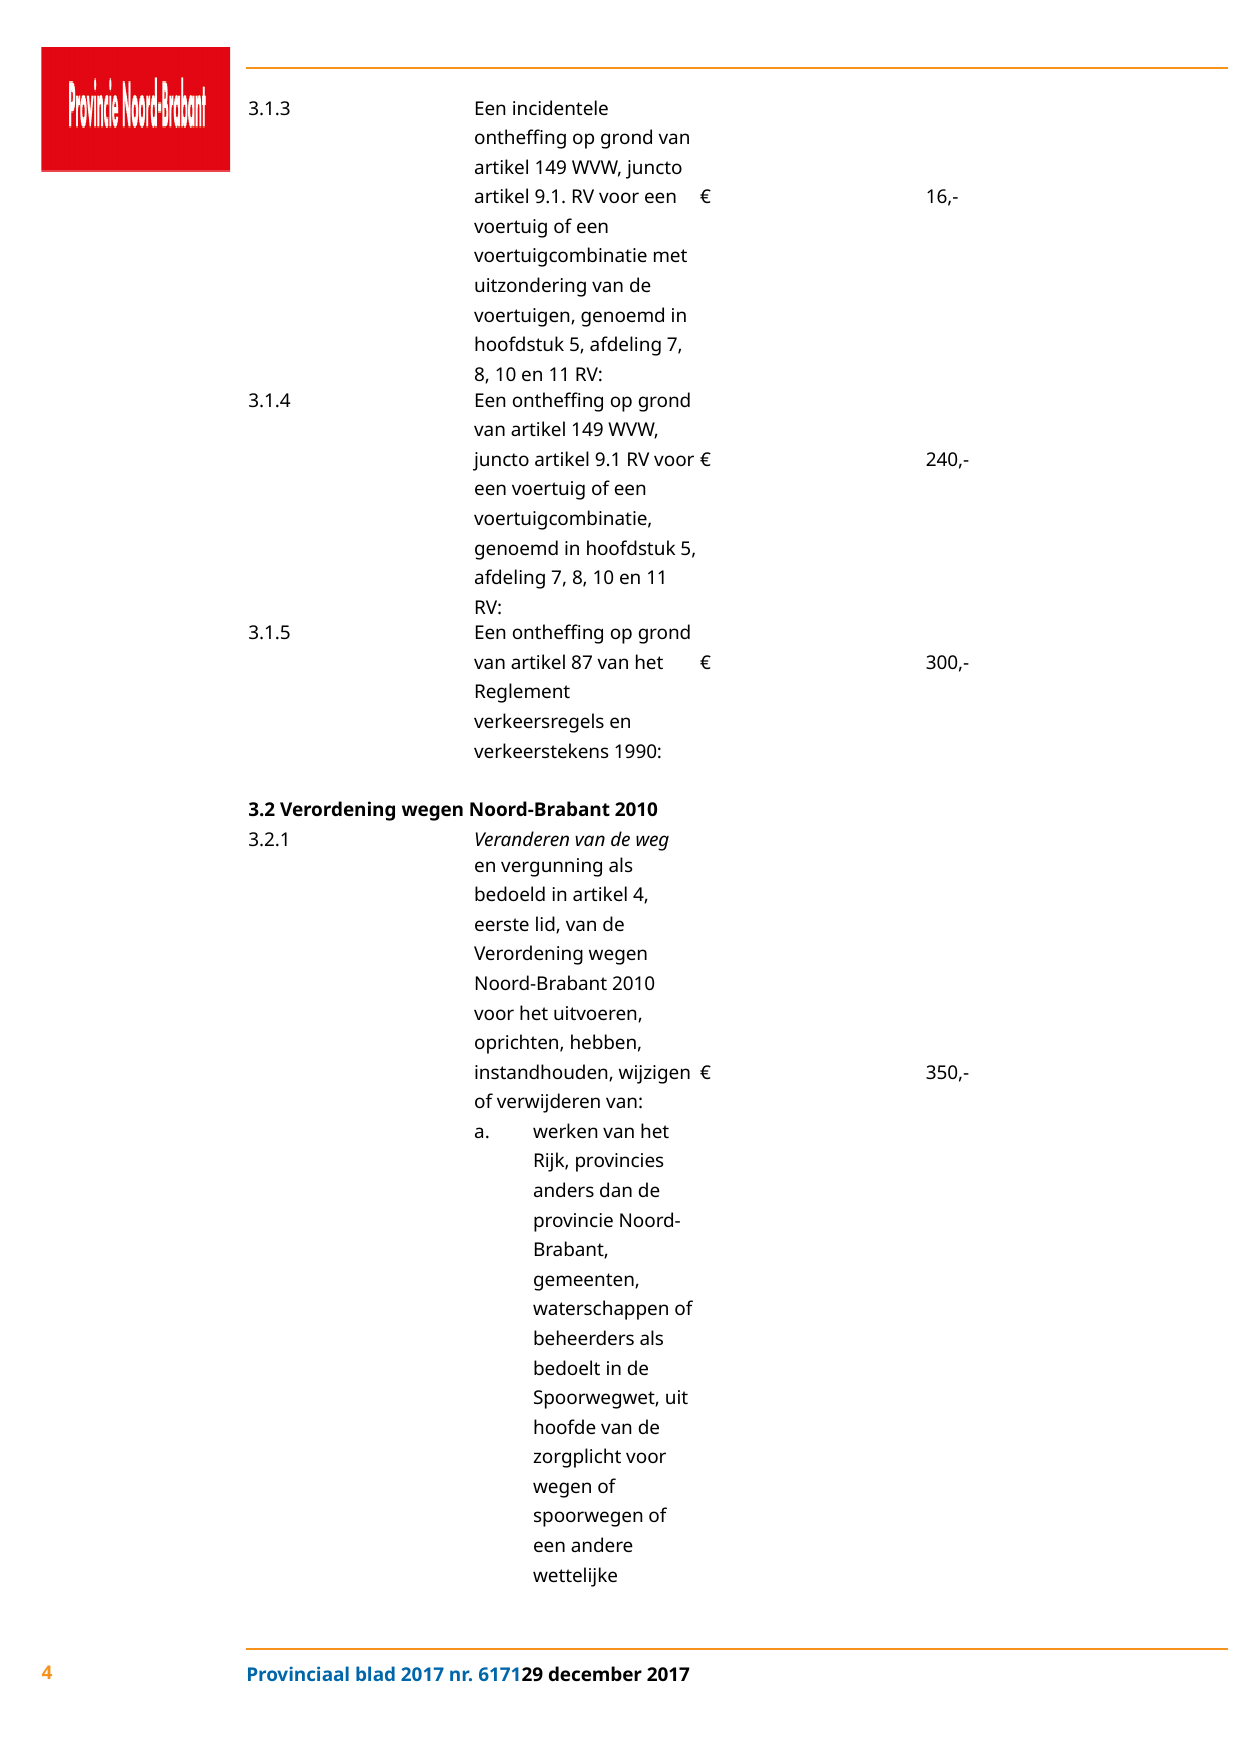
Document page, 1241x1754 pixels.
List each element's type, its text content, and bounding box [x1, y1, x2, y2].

table_cell [248, 852, 474, 1588]
table_cell € [700, 620, 926, 764]
table_header 3.2.1 [248, 826, 474, 852]
table_header [700, 826, 926, 852]
table_cell 300,- [926, 620, 1152, 764]
table_cell 3.1.4 [248, 387, 474, 619]
table_cell € [700, 852, 926, 1588]
table_cell 3.1.5 [248, 620, 474, 764]
table_header Veranderen van de weg [474, 826, 700, 852]
table_cell Een ontheffing op grond van artikel 87 van het Reglement verkeersregels en verkeerstekens 1990: [474, 620, 700, 764]
picture [41, 47, 231, 172]
table_cell € [700, 95, 926, 387]
table_cell Een incidentele ontheffing op grond van artikel 149 WVW, juncto artikel 9.1. RV voor een voertuig of een voertuigcombinatie met uitzondering van de voertuigen, genoemd in hoofdstuk 5, afdeling 7, 8, 10 en 11 RV: [474, 95, 700, 387]
table_cell en vergunning als bedoeld in artikel 4, eerste lid, van de Verordening wegen Noord-Brabant 2010 voor het uitvoeren, oprichten, hebben, instandhouden, wijzigen of verwijderen van: werken van het Rijk, provincies anders dan de provincie Noord-Brabant, gemeenten, waterschappen of beheerders als bedoelt in de Spoorwegwet, uit hoofde van de zorgplicht voor wegen of spoorwegen of een andere wettelijke [474, 852, 700, 1588]
table_cell 16,- [926, 95, 1152, 387]
table_cell 350,- [926, 852, 1152, 1588]
text 3.2 Verordening wegen Noord-Brabant 2010 [248, 796, 1152, 822]
table_cell 240,- [926, 387, 1152, 619]
table_cell 3.1.3 [248, 95, 474, 387]
table_header [926, 826, 1152, 852]
table_cell € [700, 387, 926, 619]
table_cell Een ontheffing op grond van artikel 149 WVW, juncto artikel 9.1 RV voor een voertuig of een voertuigcombinatie, genoemd in hoofdstuk 5, afdeling 7, 8, 10 en 11 RV: [474, 387, 700, 619]
